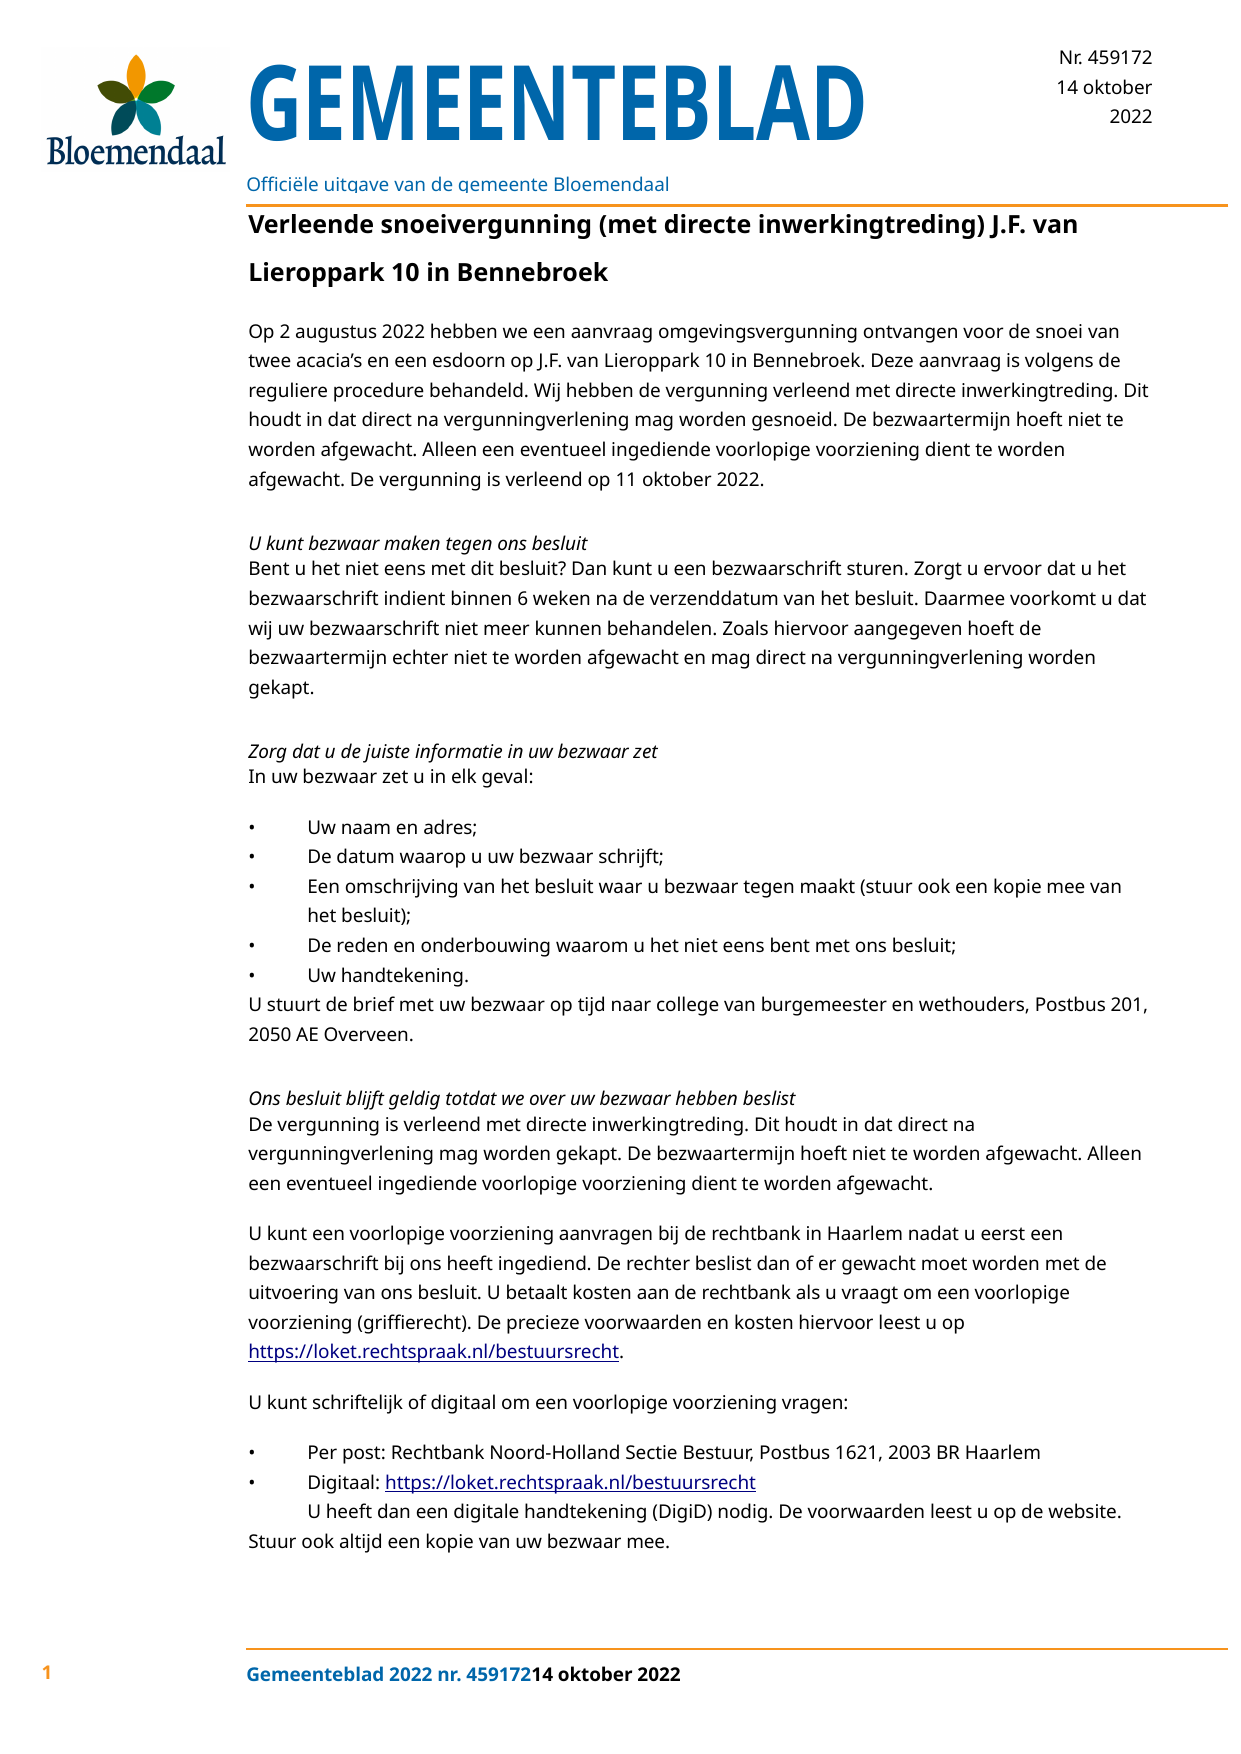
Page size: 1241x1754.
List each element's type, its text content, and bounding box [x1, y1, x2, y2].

list Uw handtekening. [248, 962, 1152, 988]
list Per post: Rechtbank Noord-Holland Sectie Bestuur, Postbus 1621, 2003 BR Haarlem [248, 1439, 1152, 1465]
list U heeft dan een digitale handtekening (DigiD) nodig. De voorwaarden leest u op de website. [248, 1499, 1152, 1524]
text Verleende snoeivergunning (met directe inwerkingtreding) J.F. van Lieroppark 10 in Bennebroek [248, 207, 1152, 288]
text U stuurt de brief met uw bezwaar op tijd naar college van burgemeester en wethouders, Postbus 201, 2050 AE Overveen. [248, 991, 1152, 1047]
text U kunt bezwaar maken tegen ons besluit [248, 530, 1152, 556]
list De datum waarop u uw bezwaar schrijft; [248, 843, 1152, 869]
text Bent u het niet eens met dit besluit? Dan kunt u een bezwaarschrift sturen. Zorgt u ervoor dat u het bezwaarschrift indient binnen 6 weken na de verzenddatum van het besluit. Daarmee voorkomt u dat wij uw bezwaarschrift niet meer kunnen behandelen. Zoals hiervoor aangegeven hoeft de bezwaartermijn echter niet te worden afgewacht en mag direct na vergunningverlening worden gekapt. [248, 556, 1152, 699]
text In uw bezwaar zet u in elk geval: [248, 763, 1152, 789]
text Op 2 augustus 2022 hebben we een aanvraag omgevingsvergunning ontvangen voor de snoei van twee acacia’s en een esdoorn op J.F. van Lieroppark 10 in Bennebroek. Deze aanvraag is volgens de reguliere procedure behandeld. Wij hebben de vergunning verleend met directe inwerkingtreding. Dit houdt in dat direct na vergunningverlening mag worden gesnoeid. De bezwaartermijn hoeft niet te worden afgewacht. Alleen een eventueel ingediende voorlopige voorziening dient te worden afgewacht. De vergunning is verleend op 11 oktober 2022. [248, 318, 1152, 492]
picture [41, 47, 231, 172]
text U kunt een voorlopige voorziening aanvragen bij de rechtbank in Haarlem nadat u eerst een bezwaarschrift bij ons heeft ingediend. De rechter beslist dan of er gewacht moet worden met de uitvoering van ons besluit. U betaalt kosten aan de rechtbank als u vraagt om een voorlopige voorziening (griffierecht). De precieze voorwaarden en kosten hiervoor leest u op https://loket.rechtspraak.nl/bestuursrecht. [248, 1220, 1152, 1364]
list Digitaal: https://loket.rechtspraak.nl/bestuursrecht [248, 1469, 1152, 1495]
text Zorg dat u de juiste informatie in uw bezwaar zet [248, 738, 1152, 763]
list De reden en onderbouwing waarom u het niet eens bent met ons besluit; [248, 932, 1152, 958]
text De vergunning is verleend met directe inwerkingtreding. Dit houdt in dat direct na vergunningverlening mag worden gekapt. De bezwaartermijn hoeft niet te worden afgewacht. Alleen een eventueel ingediende voorlopige voorziening dient te worden afgewacht. [248, 1111, 1152, 1196]
list Uw naam en adres; [248, 814, 1152, 840]
list Een omschrijving van het besluit waar u bezwaar tegen maakt (stuur ook een kopie mee van het besluit); [248, 873, 1152, 928]
text U kunt schriftelijk of digitaal om een voorlopige voorziening vragen: [248, 1389, 1152, 1415]
text Ons besluit blijft geldig totdat we over uw bezwaar hebben beslist [248, 1085, 1152, 1111]
text Stuur ook altijd een kopie van uw bezwaar mee. [248, 1528, 1152, 1554]
